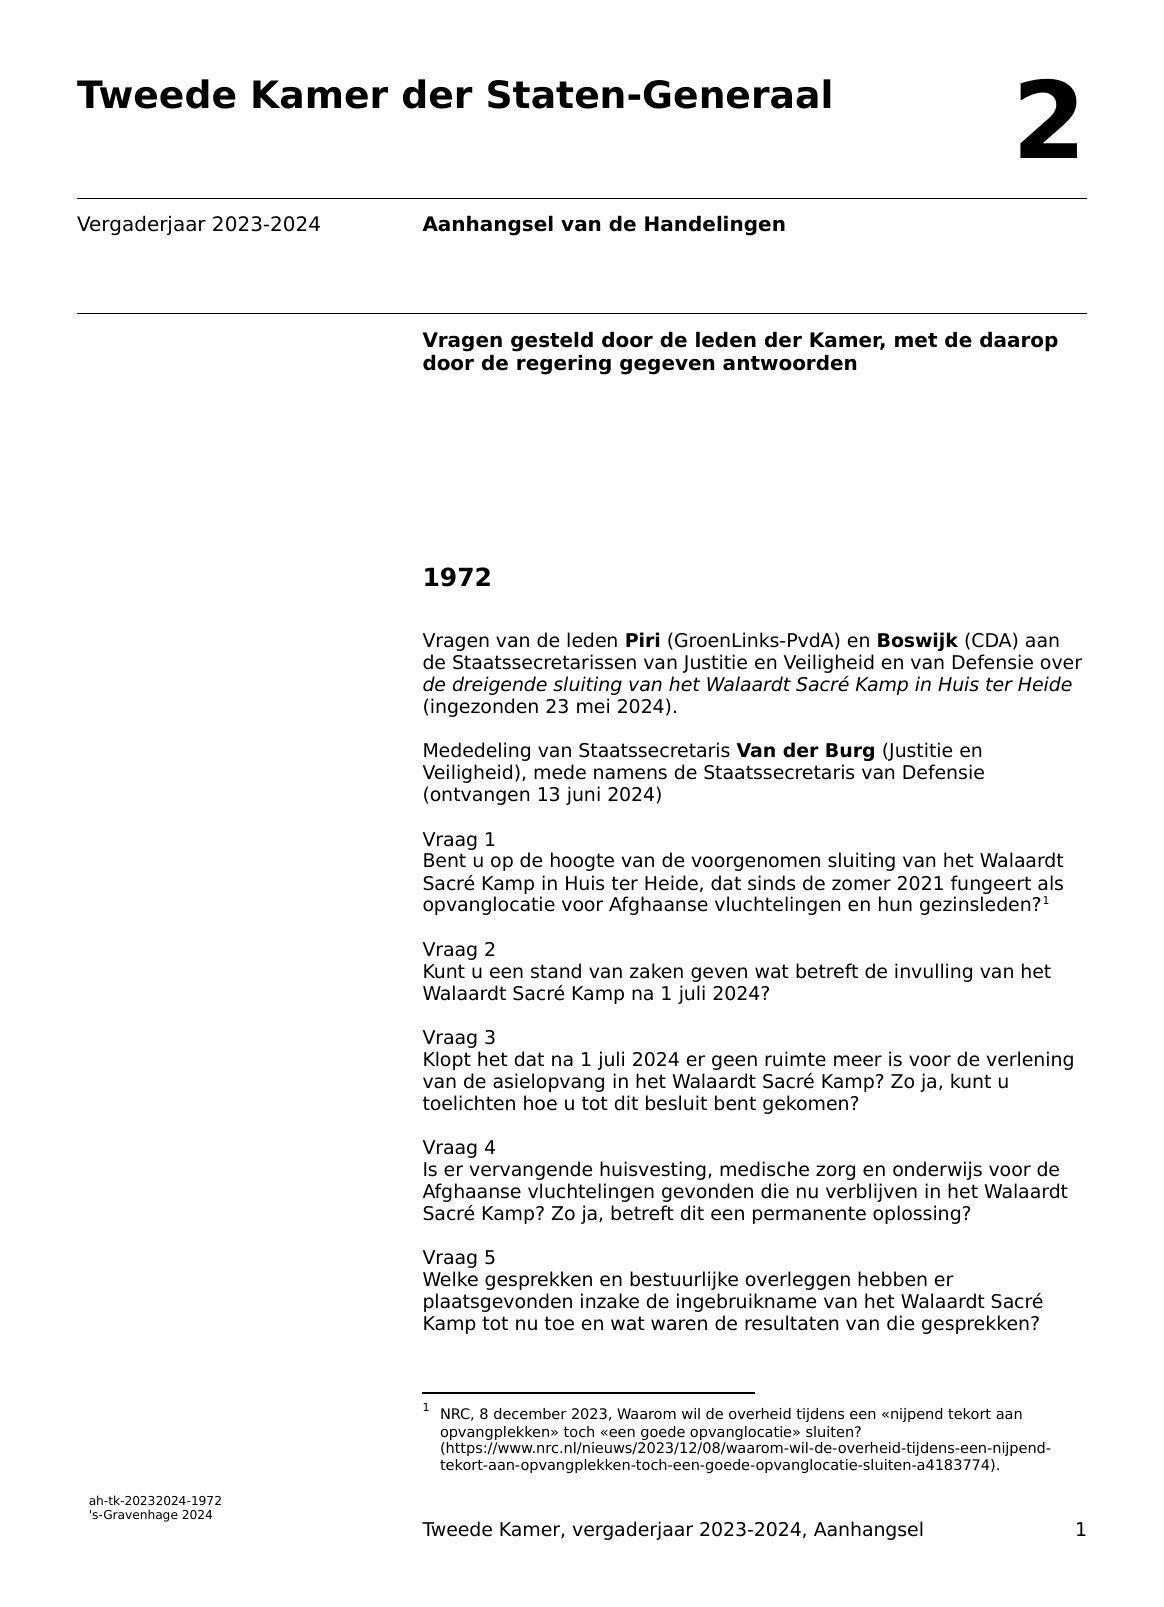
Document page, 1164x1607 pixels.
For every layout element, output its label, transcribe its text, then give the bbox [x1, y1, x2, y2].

text Vraag 2 [422, 938, 1087, 961]
table_header 2 [886, 59, 1087, 198]
text Bent u op de hoogte van de voorgenomen sluiting van het Walaardt Sacré Kamp in Huis ter Heide, dat sinds de zomer 2021 fungeert als opvanglocatie voor Afghaanse vluchtelingen en hun gezinsleden? [422, 850, 1087, 916]
text 's-Gravenhage 2024 [88, 1508, 323, 1522]
text Vraag 1 [422, 828, 1087, 850]
text Klopt het dat na 1 juli 2024 er geen ruimte meer is voor de verlening van de asielopvang in het Walaardt Sacré Kamp? Zo ja, kunt u toelichten hoe u tot dit besluit bent gekomen? [422, 1049, 1087, 1114]
text ah-tk-20232024-1972 [88, 1494, 323, 1508]
text Is er vervangende huisvesting, medische zorg en onderwijs voor de Afghaanse vluchtelingen gevonden die nu verblijven in het Walaardt Sacré Kamp? Zo ja, betreft dit een permanente oplossing? [422, 1159, 1087, 1225]
text NRC, 8 december 2023, Waarom wil de overheid tijdens een «nijpend tekort aan opvangplekken» toch «een goede opvanglocatie» sluiten? (https://www.nrc.nl/nieuws/2023/12/08/waarom-wil-de-overheid-tijdens-een-nijpend-tekort-aan-opvangplekken-toch-een-goede-opvanglocatie-sluiten-a4183774). [422, 1402, 1087, 1474]
text Vraag 3 [422, 1027, 1087, 1049]
text Vraag 4 [422, 1137, 1087, 1159]
table_cell [77, 314, 422, 375]
table_cell Aanhangsel van de Handelingen [422, 199, 1087, 313]
text Mededeling van Staatssecretaris Van der Burg (Justitie en Veiligheid), mede namens de Staatssecretaris van Defensie (ontvangen 13 juni 2024) [422, 740, 1087, 806]
table_cell Vragen gesteld door de leden der Kamer, met de daarop door de regering gegeven antwoorden [422, 314, 1087, 375]
table_cell Vergaderjaar 2023-2024 [77, 199, 422, 313]
text Kunt u een stand van zaken geven wat betreft de invulling van het Walaardt Sacré Kamp na 1 juli 2024? [422, 961, 1087, 1004]
text Vraag 5 [422, 1247, 1087, 1269]
text Welke gesprekken en bestuurlijke overleggen hebben er plaatsgevonden inzake de ingebruikname van het Walaardt Sacré Kamp tot nu toe en wat waren de resultaten van die gesprekken? [422, 1269, 1087, 1335]
text 1972 [422, 563, 1087, 592]
table_header Tweede Kamer der Staten-Generaal [77, 59, 886, 198]
text Vragen van de leden Piri (GroenLinks-PvdA) en Boswijk (CDA) aan de Staatssecretarissen van Justitie en Veiligheid en van Defensie over de dreigende sluiting van het Walaardt Sacré Kamp in Huis ter Heide (ingezonden 23 mei 2024). [422, 630, 1087, 718]
